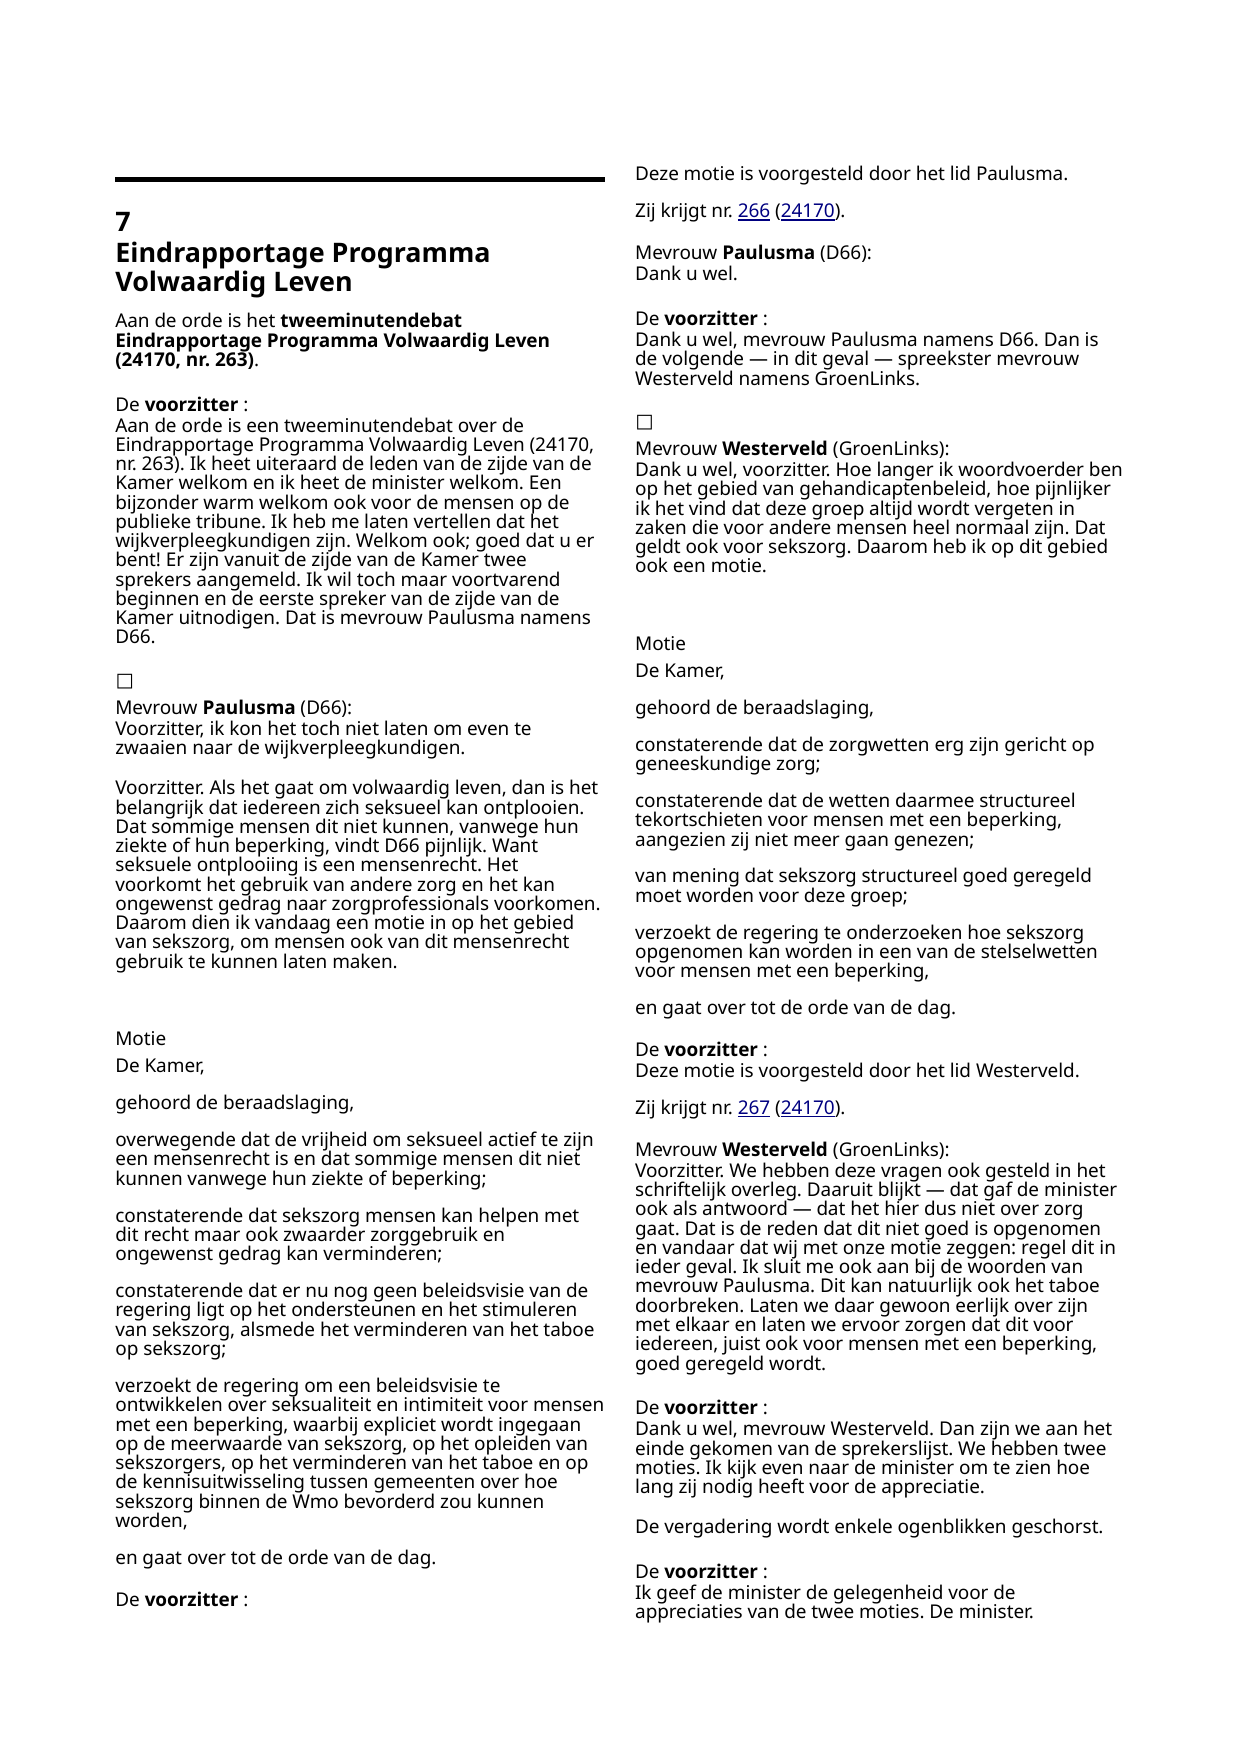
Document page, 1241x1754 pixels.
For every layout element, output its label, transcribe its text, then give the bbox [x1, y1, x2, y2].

text Mevrouw Paulusma (D66): [635, 239, 1125, 265]
text De voorzitter : [635, 305, 1125, 331]
text De voorzitter : [115, 391, 605, 417]
text 7 [115, 203, 605, 239]
text gehoord de beraadslaging, [115, 1094, 605, 1113]
text overwegende dat de vrijheid om seksueel actief te zijn een mensenrecht is en dat sommige mensen dit niet kunnen vanwege hun ziekte of beperking; [115, 1131, 605, 1189]
text Motie [115, 1026, 605, 1051]
text De vergadering wordt enkele ogenblikken geschorst. [635, 1518, 1125, 1537]
text ⬜ [115, 669, 605, 694]
text Ik geef de minister de gelegenheid voor de appreciaties van de twee moties. De minister. [635, 1584, 1125, 1623]
text en gaat over tot de orde van de dag. [115, 1549, 605, 1568]
text De voorzitter : [635, 1394, 1125, 1420]
text De Kamer, [115, 1057, 605, 1076]
text Eindrapportage Programma Volwaardig Leven [115, 239, 605, 312]
text constaterende dat de wetten daarmee structureel tekortschieten voor mensen met een beperking, aangezien zij niet meer gaan genezen; [635, 792, 1125, 850]
text De voorzitter : [635, 1036, 1125, 1062]
text De voorzitter : [635, 1558, 1125, 1584]
text verzoekt de regering om een beleidsvisie te ontwikkelen over seksualiteit en intimiteit voor mensen met een beperking, waarbij expliciet wordt ingegaan op de meerwaarde van sekszorg, op het opleiden van sekszorgers, op het verminderen van het taboe en op de kennisuitwisseling tussen gemeenten over hoe sekszorg binnen de Wmo bevorderd zou kunnen worden, [115, 1377, 605, 1531]
text Aan de orde is een tweeminutendebat over de Eindrapportage Programma Volwaardig Leven (24170, nr. 263). Ik heet uiteraard de leden van de zijde van de Kamer welkom en ik heet de minister welkom. Een bijzonder warm welkom ook voor de mensen op de publieke tribune. Ik heb me laten vertellen dat het wijkverpleegkundigen zijn. Welkom ook; goed dat u er bent! Er zijn vanuit de zijde van de Kamer twee sprekers aangemeld. Ik wil toch maar voortvarend beginnen en de eerste spreker van de zijde van de Kamer uitnodigen. Dat is mevrouw Paulusma namens D66. [115, 417, 605, 648]
text Mevrouw Westerveld (GroenLinks): [635, 435, 1125, 461]
text Dank u wel, voorzitter. Hoe langer ik woordvoerder ben op het gebied van gehandicaptenbeleid, hoe pijnlijker ik het vind dat deze groep altijd wordt vergeten in zaken die voor andere mensen heel normaal zijn. Dat geldt ook voor sekszorg. Daarom heb ik op dit gebied ook een motie. [635, 461, 1125, 577]
text Aan de orde is het tweeminutendebat Eindrapportage Programma Volwaardig Leven (24170, nr. 263). [115, 312, 605, 370]
text Zij krijgt nr. 267 (24170). [635, 1099, 1125, 1118]
text ⬜ [635, 409, 1125, 435]
text gehoord de beraadslaging, [635, 699, 1125, 718]
text verzoekt de regering te onderzoeken hoe sekszorg opgenomen kan worden in een van de stelselwetten voor mensen met een beperking, [635, 924, 1125, 982]
text Motie [635, 630, 1125, 656]
text constaterende dat sekszorg mensen kan helpen met dit recht maar ook zwaarder zorggebruik en ongewenst gedrag kan verminderen; [115, 1207, 605, 1264]
text van mening dat sekszorg structureel goed geregeld moet worden voor deze groep; [635, 867, 1125, 906]
text Dank u wel, mevrouw Westerveld. Dan zijn we aan het einde gekomen van de sprekerslijst. We hebben twee moties. Ik kijk even naar de minister om te zien hoe lang zij nodig heeft voor de appreciatie. [635, 1420, 1125, 1497]
text De Kamer, [635, 662, 1125, 681]
text Deze motie is voorgesteld door het lid Paulusma. [635, 165, 1125, 184]
text constaterende dat de zorgwetten erg zijn gericht op geneeskundige zorg; [635, 736, 1125, 774]
text en gaat over tot de orde van de dag. [635, 999, 1125, 1018]
text De voorzitter : [115, 1586, 605, 1612]
text constaterende dat er nu nog geen beleidsvisie van de regering ligt op het ondersteunen en het stimuleren van sekszorg, alsmede het verminderen van het taboe op sekszorg; [115, 1282, 605, 1359]
text Zij krijgt nr. 266 (24170). [635, 202, 1125, 222]
text Voorzitter, ik kon het toch niet laten om even te zwaaien naar de wijkverpleegkundigen. [115, 720, 605, 759]
text Voorzitter. We hebben deze vragen ook gesteld in het schriftelijk overleg. Daaruit blijkt — dat gaf de minister ook als antwoord — dat het hier dus niet over zorg gaat. Dat is de reden dat dit niet goed is opgenomen en vandaar dat wij met onze motie zeggen: regel dit in ieder geval. Ik sluit me ook aan bij de woorden van mevrouw Paulusma. Dit kan natuurlijk ook het taboe doorbreken. Laten we daar gewoon eerlijk over zijn met elkaar en laten we ervoor zorgen dat dit voor iedereen, juist ook voor mensen met een beperking, goed geregeld wordt. [635, 1162, 1125, 1374]
text Dank u wel, mevrouw Paulusma namens D66. Dan is de volgende — in dit geval — spreekster mevrouw Westerveld namens GroenLinks. [635, 331, 1125, 389]
text Dank u wel. [635, 265, 1125, 284]
text Mevrouw Paulusma (D66): [115, 694, 605, 720]
text Deze motie is voorgesteld door het lid Westerveld. [635, 1062, 1125, 1081]
text Mevrouw Westerveld (GroenLinks): [635, 1136, 1125, 1162]
text Voorzitter. Als het gaat om volwaardig leven, dan is het belangrijk dat iedereen zich seksueel kan ontplooien. Dat sommige mensen dit niet kunnen, vanwege hun ziekte of hun beperking, vindt D66 pijnlijk. Want seksuele ontplooiing is een mensenrecht. Het voorkomt het gebruik van andere zorg en het kan ongewenst gedrag naar zorgprofessionals voorkomen. Daarom dien ik vandaag een motie in op het gebied van sekszorg, om mensen ook van dit mensenrecht gebruik te kunnen laten maken. [115, 779, 605, 972]
